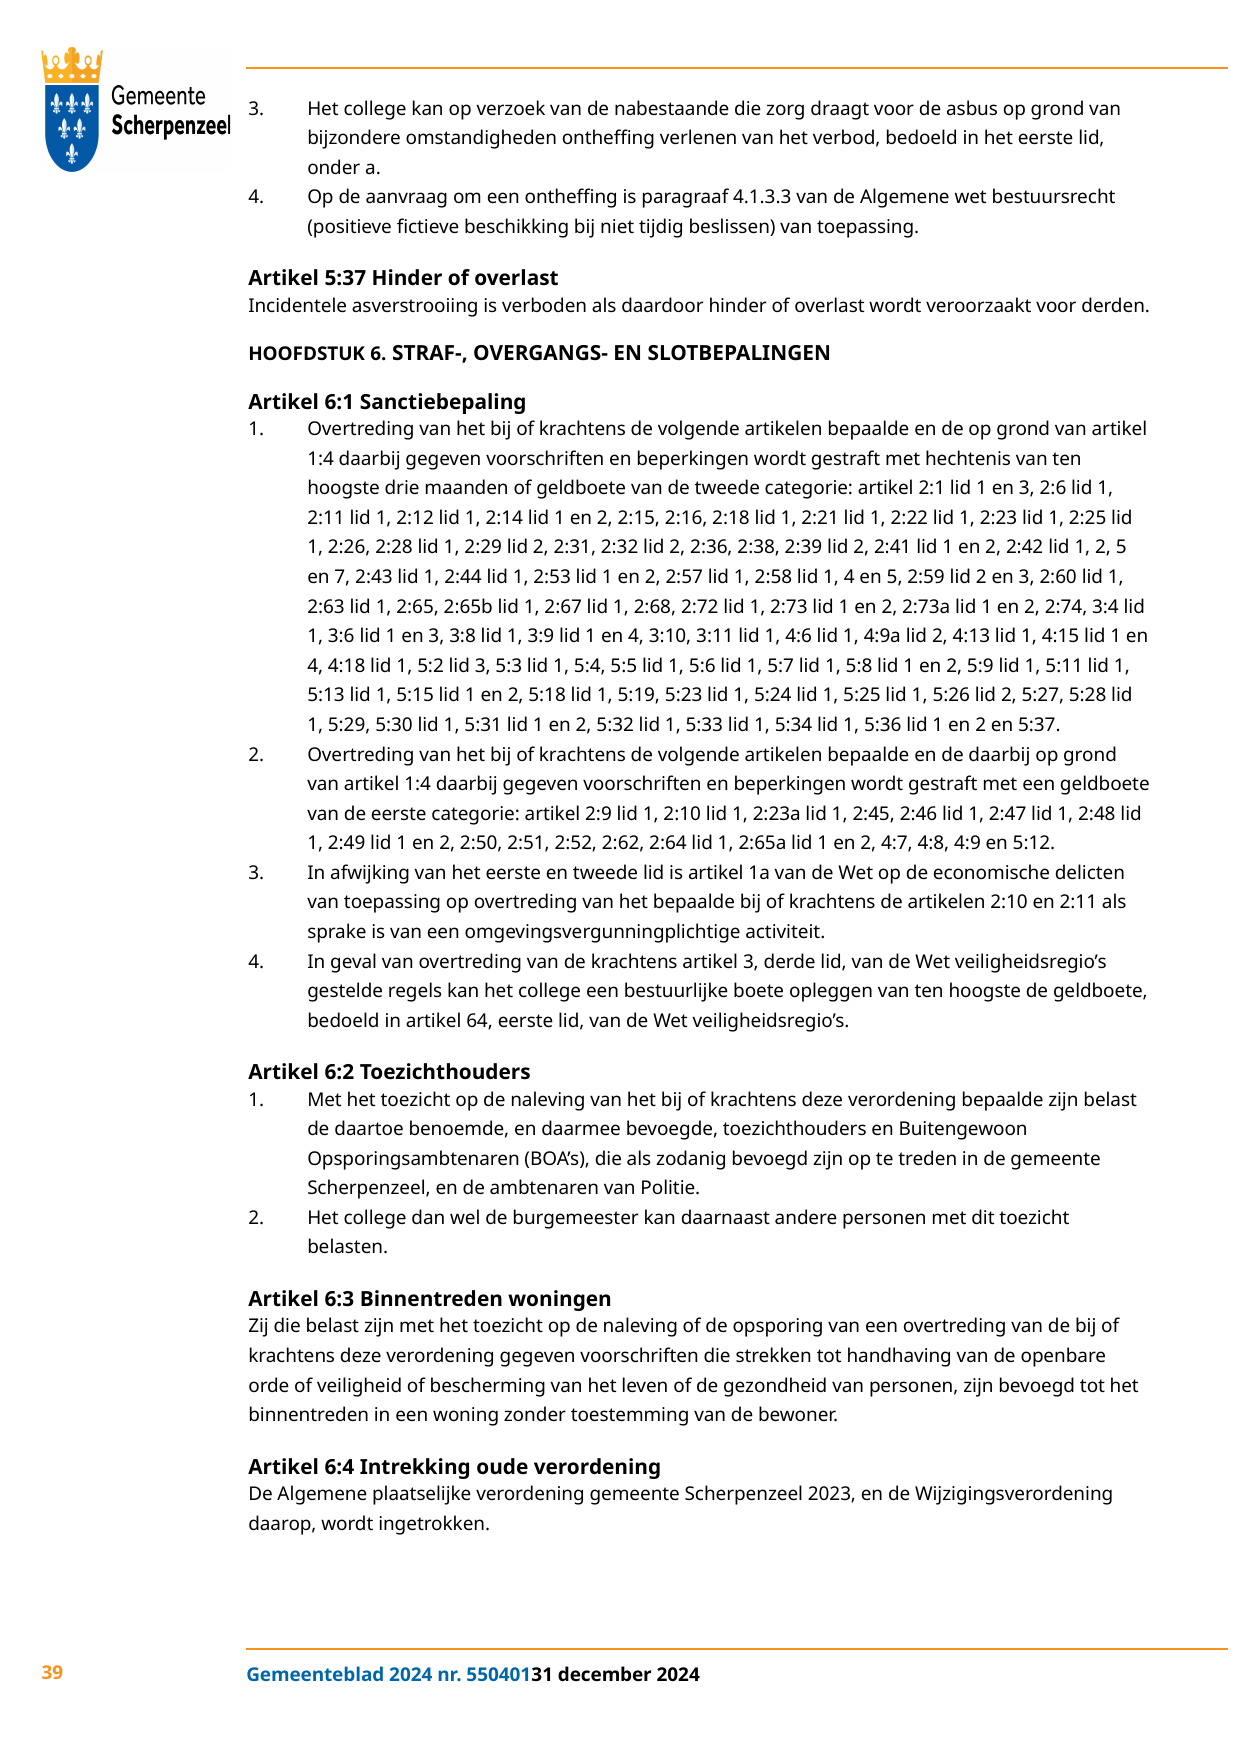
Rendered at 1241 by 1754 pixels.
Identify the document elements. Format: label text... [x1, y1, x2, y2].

list Overtreding van het bij of krachtens de volgende artikelen bepaalde en de op grond van artikel 1:4 daarbij gegeven voorschriften en beperkingen wordt gestraft met hechtenis van ten hoogste drie maanden of geldboete van de tweede categorie: artikel 2:1 lid 1 en 3, 2:6 lid 1, 2:11 lid 1, 2:12 lid 1, 2:14 lid 1 en 2, 2:15, 2:16, 2:18 lid 1, 2:21 lid 1, 2:22 lid 1, 2:23 lid 1, 2:25 lid 1, 2:26, 2:28 lid 1, 2:29 lid 2, 2:31, 2:32 lid 2, 2:36, 2:38, 2:39 lid 2, 2:41 lid 1 en 2, 2:42 lid 1, 2, 5 en 7, 2:43 lid 1, 2:44 lid 1, 2:53 lid 1 en 2, 2:57 lid 1, 2:58 lid 1, 4 en 5, 2:59 lid 2 en 3, 2:60 lid 1, 2:63 lid 1, 2:65, 2:65b lid 1, 2:67 lid 1, 2:68, 2:72 lid 1, 2:73 lid 1 en 2, 2:73a lid 1 en 2, 2:74, 3:4 lid 1, 3:6 lid 1 en 3, 3:8 lid 1, 3:9 lid 1 en 4, 3:10, 3:11 lid 1, 4:6 lid 1, 4:9a lid 2, 4:13 lid 1, 4:15 lid 1 en 4, 4:18 lid 1, 5:2 lid 3, 5:3 lid 1, 5:4, 5:5 lid 1, 5:6 lid 1, 5:7 lid 1, 5:8 lid 1 en 2, 5:9 lid 1, 5:11 lid 1, 5:13 lid 1, 5:15 lid 1 en 2, 5:18 lid 1, 5:19, 5:23 lid 1, 5:24 lid 1, 5:25 lid 1, 5:26 lid 2, 5:27, 5:28 lid 1, 5:29, 5:30 lid 1, 5:31 lid 1 en 2, 5:32 lid 1, 5:33 lid 1, 5:34 lid 1, 5:36 lid 1 en 2 en 5:37. [248, 415, 1152, 737]
text HOOFDSTUK 6. STRAF-, OVERGANGS- EN SLOTBEPALINGEN [248, 338, 1152, 366]
list Het college dan wel de burgemeester kan daarnaast andere personen met dit toezicht belasten. [248, 1204, 1152, 1259]
text Incidentele asverstrooiing is verboden als daardoor hinder of overlast wordt veroorzaakt voor derden. [248, 292, 1152, 318]
text Artikel 6:2 Toezichthouders [248, 1057, 1152, 1086]
text Artikel 6:3 Binnentreden woningen [248, 1284, 1152, 1313]
text Artikel 5:37 Hinder of overlast [248, 263, 1152, 292]
list Overtreding van het bij of krachtens de volgende artikelen bepaalde en de daarbij op grond van artikel 1:4 daarbij gegeven voorschriften en beperkingen wordt gestraft met een geldboete van de eerste categorie: artikel 2:9 lid 1, 2:10 lid 1, 2:23a lid 1, 2:45, 2:46 lid 1, 2:47 lid 1, 2:48 lid 1, 2:49 lid 1 en 2, 2:50, 2:51, 2:52, 2:62, 2:64 lid 1, 2:65a lid 1 en 2, 4:7, 4:8, 4:9 en 5:12. [248, 741, 1152, 855]
list Met het toezicht op de naleving van het bij of krachtens deze verordening bepaalde zijn belast de daartoe benoemde, en daarmee bevoegde, toezichthouders en Buitengewoon Opsporingsambtenaren (BOA’s), die als zodanig bevoegd zijn op te treden in de gemeente Scherpenzeel, en de ambtenaren van Politie. [248, 1086, 1152, 1200]
text Artikel 6:4 Intrekking oude verordening [248, 1452, 1152, 1480]
list In afwijking van het eerste en tweede lid is artikel 1a van de Wet op de economische delicten van toepassing op overtreding van het bepaalde bij of krachtens de artikelen 2:10 en 2:11 als sprake is van een omgevingsvergunningplichtige activiteit. [248, 859, 1152, 944]
text Artikel 6:1 Sanctiebepaling [248, 387, 1152, 415]
text Zij die belast zijn met het toezicht op de naleving of de opsporing van een overtreding van de bij of krachtens deze verordening gegeven voorschriften die strekken tot handhaving van de openbare orde of veiligheid of bescherming van het leven of de gezondheid van personen, zijn bevoegd tot het binnentreden in een woning zonder toestemming van de bewoner. [248, 1313, 1152, 1427]
picture [41, 47, 231, 172]
text De Algemene plaatselijke verordening gemeente Scherpenzeel 2023, en de Wijzigingsverordening daarop, wordt ingetrokken. [248, 1480, 1152, 1536]
list In geval van overtreding van de krachtens artikel 3, derde lid, van de Wet veiligheidsregio’s gestelde regels kan het college een bestuurlijke boete opleggen van ten hoogste de geldboete, bedoeld in artikel 64, eerste lid, van de Wet veiligheidsregio’s. [248, 948, 1152, 1033]
list Op de aanvraag om een ontheffing is paragraaf 4.1.3.3 van de Algemene wet bestuursrecht (positieve fictieve beschikking bij niet tijdig beslissen) van toepassing. [248, 183, 1152, 239]
list Het college kan op verzoek van de nabestaande die zorg draagt voor de asbus op grond van bijzondere omstandigheden ontheffing verlenen van het verbod, bedoeld in het eerste lid, onder a. [248, 95, 1152, 180]
